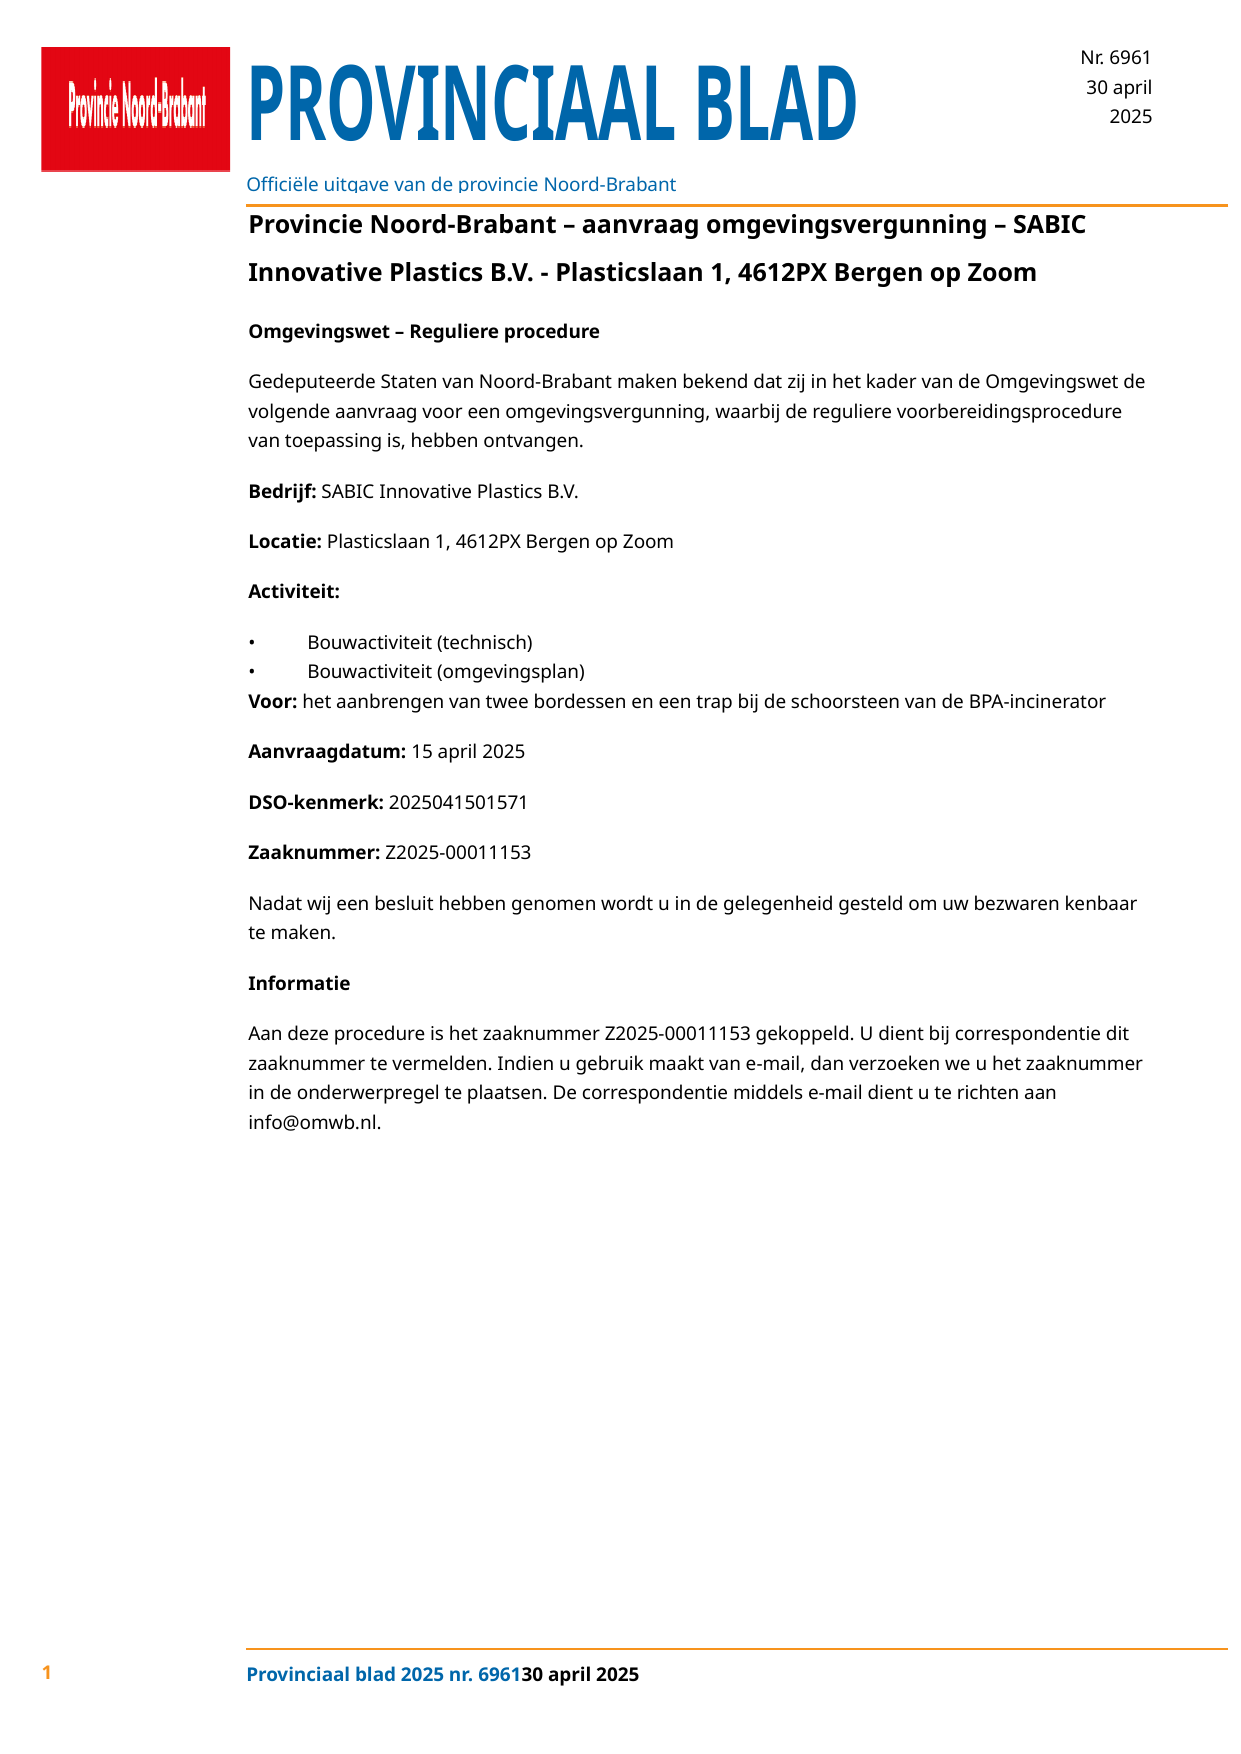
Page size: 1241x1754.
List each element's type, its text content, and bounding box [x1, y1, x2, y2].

text Omgevingswet – Reguliere procedure [248, 318, 1152, 344]
text Locatie: Plasticslaan 1, 4612PX Bergen op Zoom [248, 528, 1152, 554]
text Provincie Noord-Brabant – aanvraag omgevingsvergunning – SABIC Innovative Plastics B.V. - Plasticslaan 1, 4612PX Bergen op Zoom [248, 207, 1152, 288]
text Bedrijf: SABIC Innovative Plastics B.V. [248, 478, 1152, 504]
text Nadat wij een besluit hebben genomen wordt u in de gelegenheid gesteld om uw bezwaren kenbaar te maken. [248, 890, 1152, 945]
text Activiteit: [248, 579, 1152, 604]
text Informatie [248, 970, 1152, 996]
list Bouwactiviteit (omgevingsplan) [248, 659, 1152, 684]
text Aanvraagdatum: 15 april 2025 [248, 739, 1152, 764]
text Aan deze procedure is het zaaknummer Z2025-00011153 gekoppeld. U dient bij correspondentie dit zaaknummer te vermelden. Indien u gebruik maakt van e-mail, dan verzoeken we u het zaaknummer in de onderwerpregel te plaatsen. De correspondentie middels e-mail dient u te richten aan info@omwb.nl. [248, 1020, 1152, 1135]
text DSO-kenmerk: 2025041501571 [248, 789, 1152, 815]
text Zaaknummer: Z2025-00011153 [248, 839, 1152, 865]
text Gedeputeerde Staten van Noord-Brabant maken bekend dat zij in het kader van de Omgevingswet de volgende aanvraag voor een omgevingsvergunning, waarbij de reguliere voorbereidingsprocedure van toepassing is, hebben ontvangen. [248, 368, 1152, 453]
list Bouwactiviteit (technisch) [248, 629, 1152, 655]
picture [41, 47, 231, 172]
text Voor: het aanbrengen van twee bordessen en een trap bij de schoorsteen van de BPA-incinerator [248, 688, 1152, 714]
